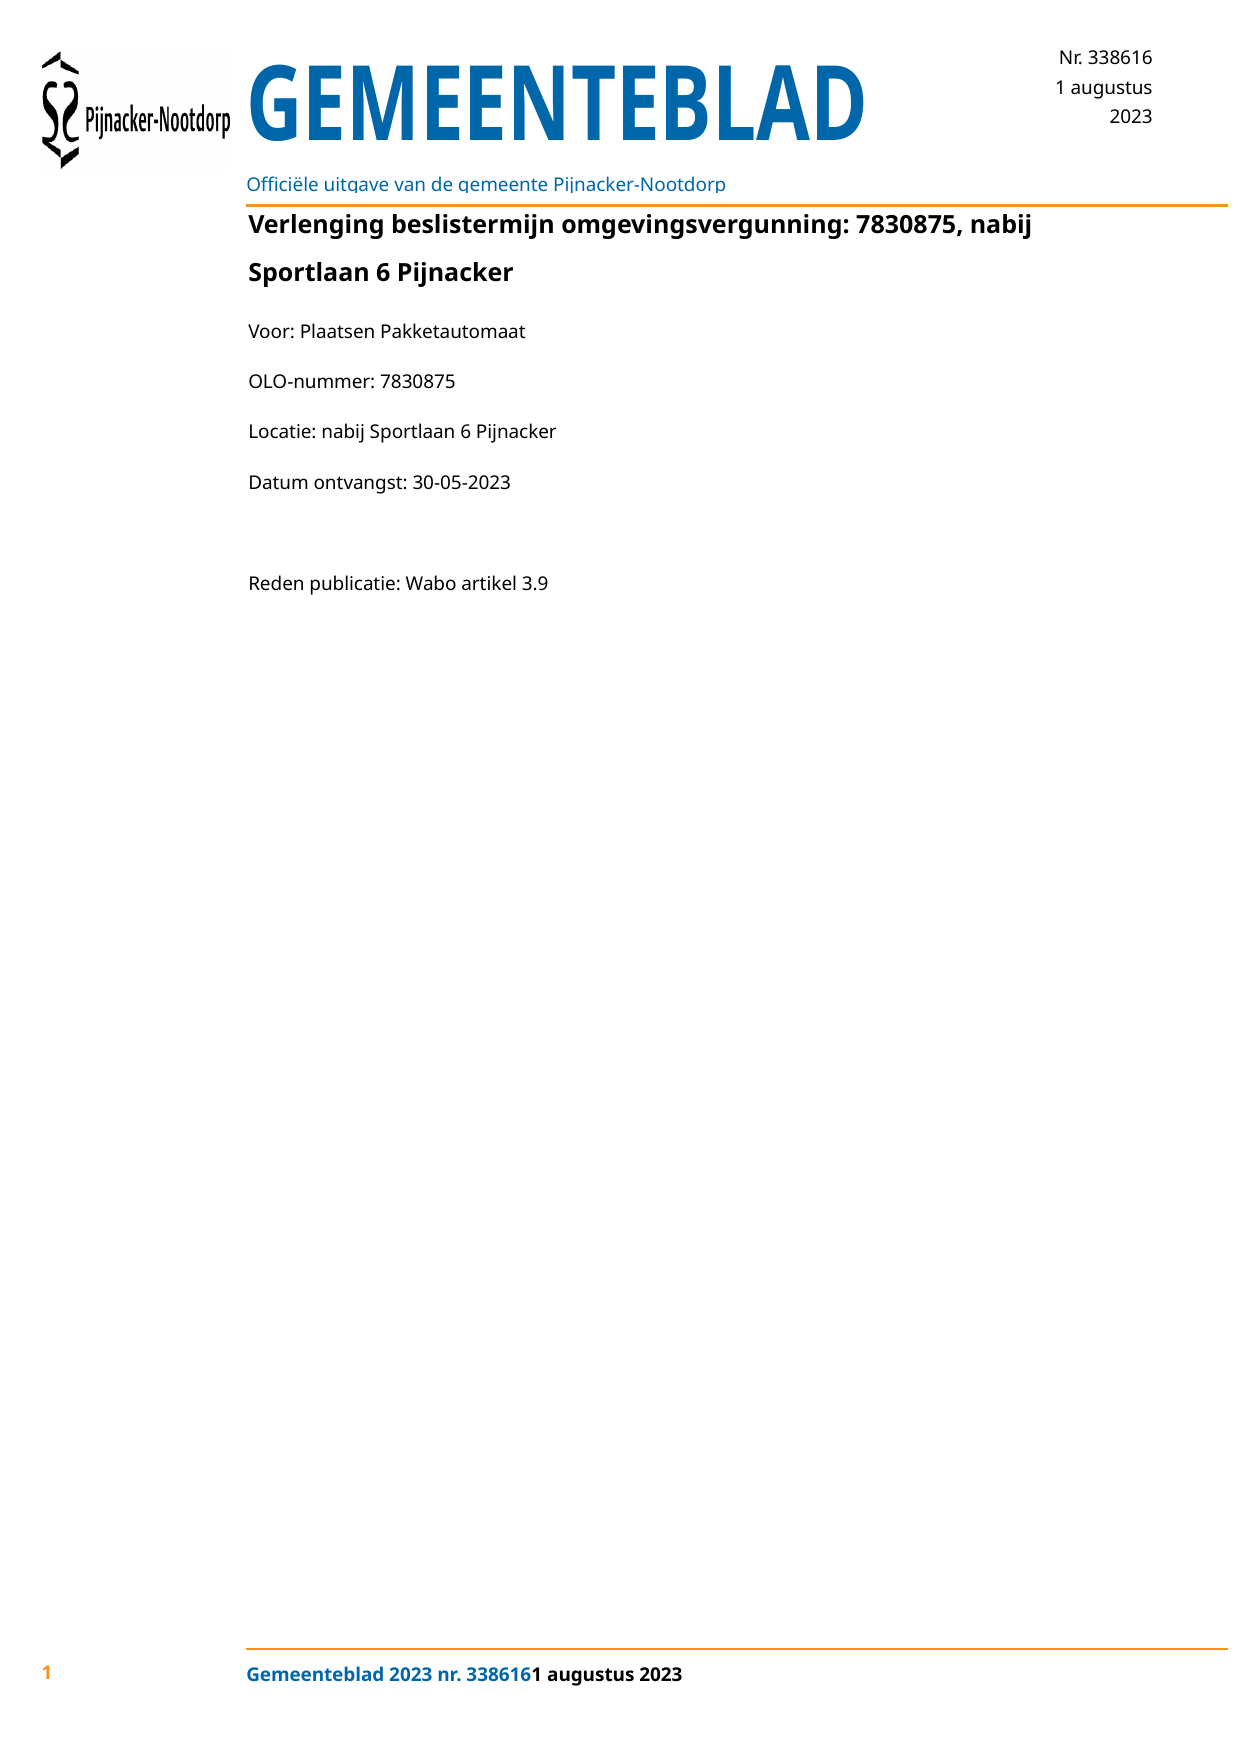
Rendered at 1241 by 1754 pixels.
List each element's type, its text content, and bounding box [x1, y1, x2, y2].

text Verlenging beslistermijn omgevingsvergunning: 7830875, nabij Sportlaan 6 Pijnacker [248, 207, 1152, 288]
text Locatie: nabij Sportlaan 6 Pijnacker [248, 419, 1152, 444]
text Voor: Plaatsen Pakketautomaat [248, 318, 1152, 344]
text OLO-nummer: 7830875 [248, 368, 1152, 394]
text Reden publicatie: Wabo artikel 3.9 [248, 570, 1152, 596]
picture [41, 47, 231, 172]
text Datum ontvangst: 30-05-2023 [248, 469, 1152, 495]
